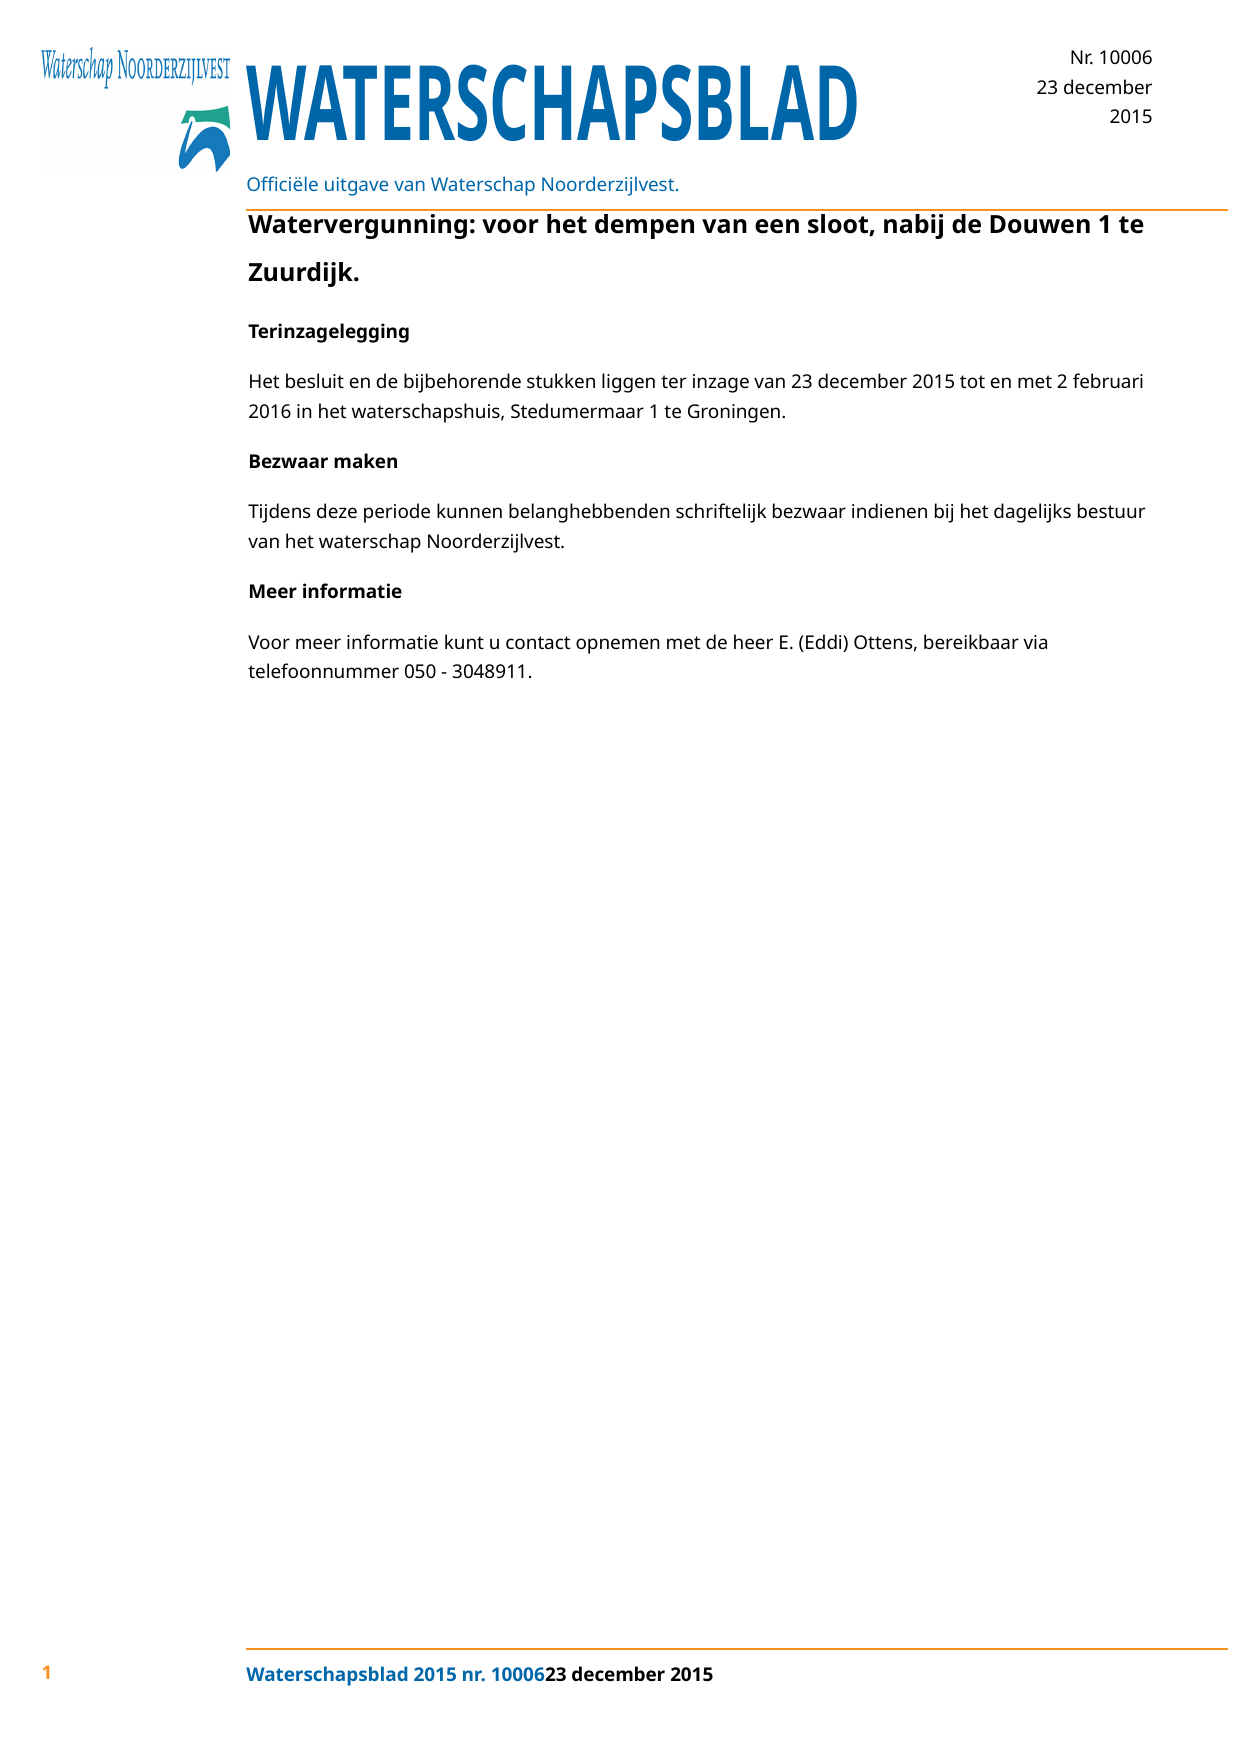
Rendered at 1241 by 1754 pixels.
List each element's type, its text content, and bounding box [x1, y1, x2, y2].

text Voor meer informatie kunt u contact opnemen met de heer E. (Eddi) Ottens, bereikbaar via telefoonnummer 050 - 3048911. [248, 629, 1152, 684]
text Het besluit en de bijbehorende stukken liggen ter inzage van 23 december 2015 tot en met 2 februari 2016 in het waterschapshuis, Stedumermaar 1 te Groningen. [248, 368, 1152, 424]
text Bezwaar maken [248, 448, 1152, 474]
text Terinzagelegging [248, 318, 1152, 344]
text Watervergunning: voor het dempen van een sloot, nabij de Douwen 1 te Zuurdijk. [248, 211, 1152, 288]
text Tijdens deze periode kunnen belanghebbenden schriftelijk bezwaar indienen bij het dagelijks bestuur van het waterschap Noorderzijlvest. [248, 499, 1152, 554]
text Meer informatie [248, 579, 1152, 604]
picture [41, 47, 231, 172]
